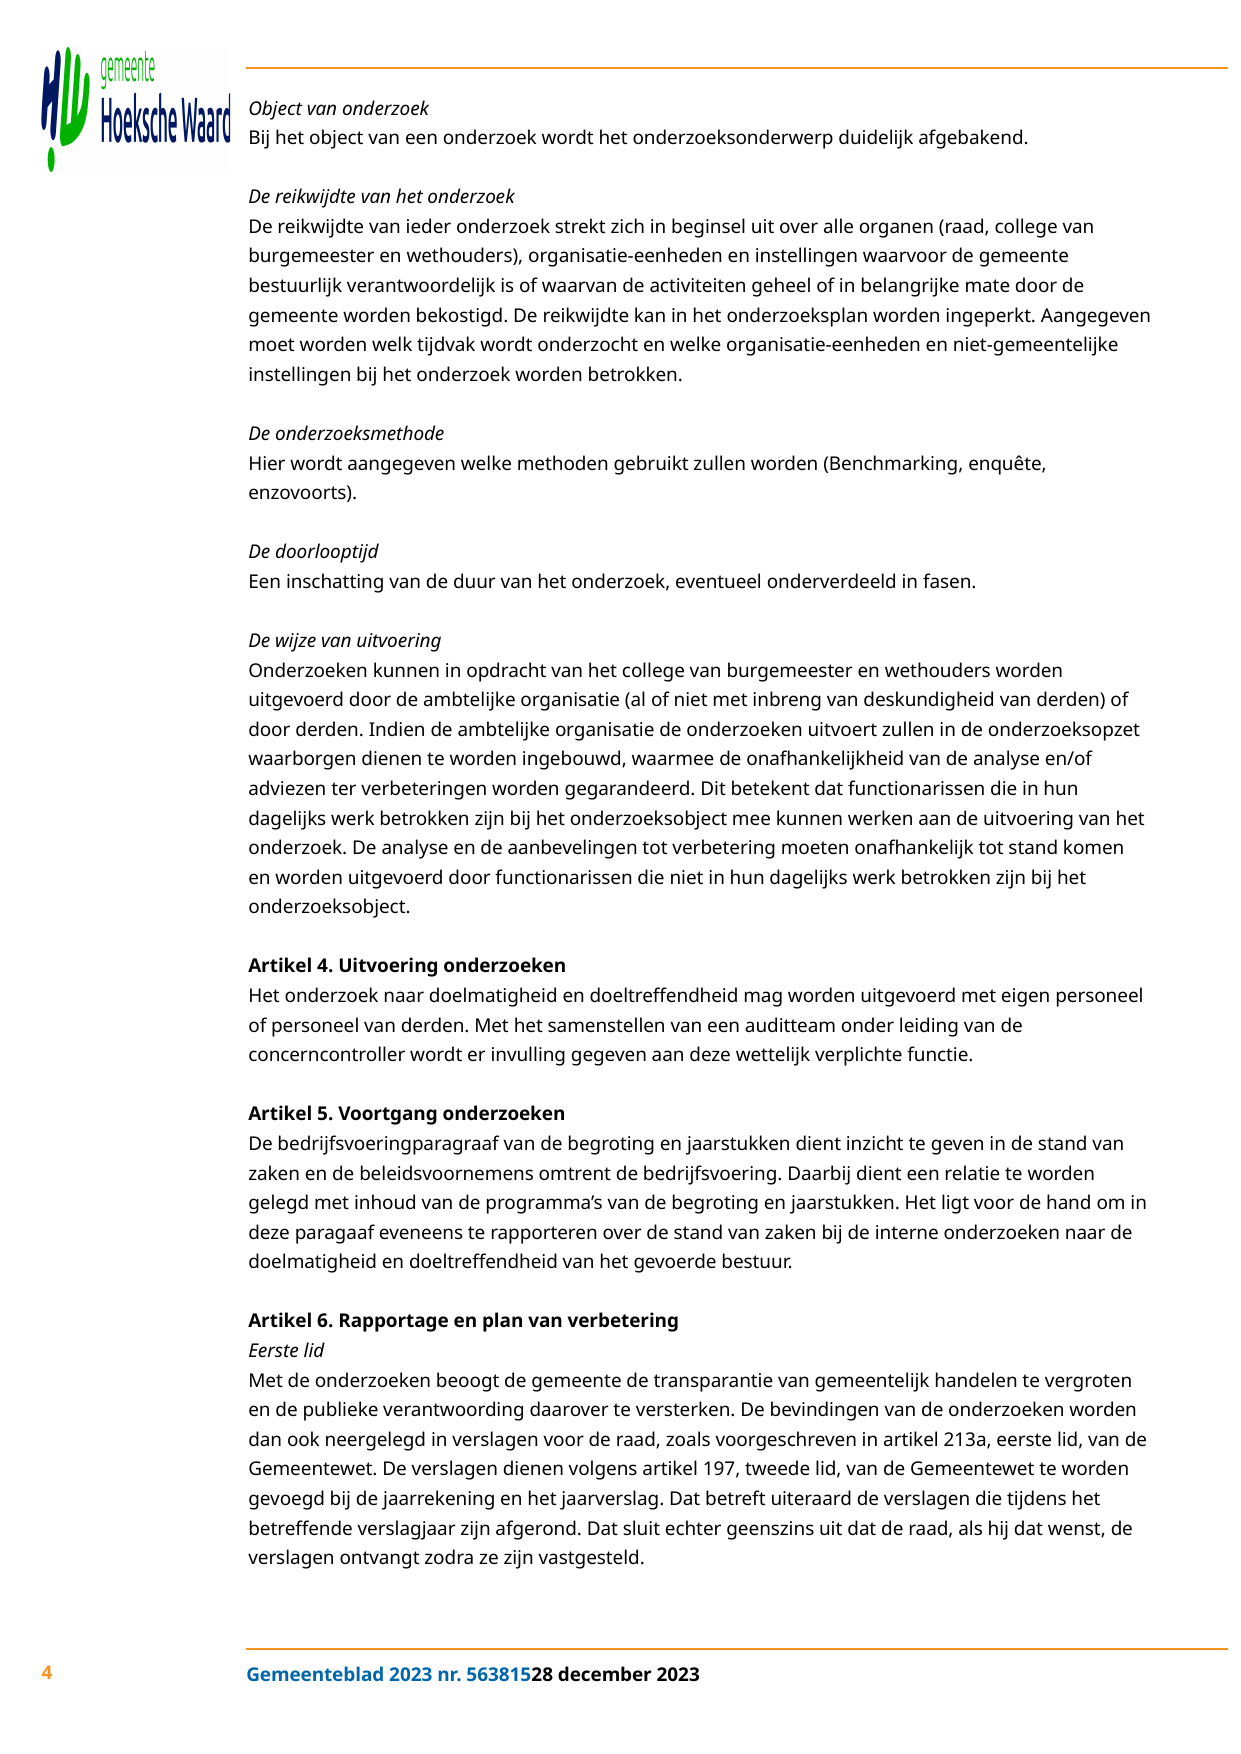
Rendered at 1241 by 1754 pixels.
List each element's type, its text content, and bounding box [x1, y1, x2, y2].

text De reikwijdte van het onderzoek [248, 183, 1152, 209]
text Het onderzoek naar doelmatigheid en doeltreffendheid mag worden uitgevoerd met eigen personeel of personeel van derden. Met het samenstellen van een auditteam onder leiding van de concerncontroller wordt er invulling gegeven aan deze wettelijk verplichte functie. [248, 982, 1152, 1067]
text Hier wordt aangegeven welke methoden gebruikt zullen worden (Benchmarking, enquête, enzovoorts). [248, 450, 1152, 505]
text De wijze van uitvoering [248, 627, 1152, 653]
text De doorlooptijd [248, 538, 1152, 564]
text Met de onderzoeken beoogt de gemeente de transparantie van gemeentelijk handelen te vergroten en de publieke verantwoording daarover te versterken. De bevindingen van de onderzoeken worden dan ook neergelegd in verslagen voor de raad, zoals voorgeschreven in artikel 213a, eerste lid, van de Gemeentewet. De verslagen dienen volgens artikel 197, tweede lid, van de Gemeentewet te worden gevoegd bij de jaarrekening en het jaarverslag. Dat betreft uiteraard de verslagen die tijdens het betreffende verslagjaar zijn afgerond. Dat sluit echter geenszins uit dat de raad, als hij dat wenst, de verslagen ontvangt zodra ze zijn vastgesteld. [248, 1367, 1152, 1570]
text Een inschatting van de duur van het onderzoek, eventueel onderverdeeld in fasen. [248, 568, 1152, 594]
text Bij het object van een onderzoek wordt het onderzoeksonderwerp duidelijk afgebakend. [248, 124, 1152, 150]
text Artikel 4. Uitvoering onderzoeken [248, 953, 1152, 978]
text De bedrijfsvoeringparagraaf van de begroting en jaarstukken dient inzicht te geven in de stand van zaken en de beleidsvoornemens omtrent de bedrijfsvoering. Daarbij dient een relatie te worden gelegd met inhoud van de programma’s van de begroting en jaarstukken. Het ligt voor de hand om in deze paragaaf eveneens te rapporteren over de stand van zaken bij de interne onderzoeken naar de doelmatigheid en doeltreffendheid van het gevoerde bestuur. [248, 1130, 1152, 1274]
text Onderzoeken kunnen in opdracht van het college van burgemeester en wethouders worden uitgevoerd door de ambtelijke organisatie (al of niet met inbreng van deskundigheid van derden) of door derden. Indien de ambtelijke organisatie de onderzoeken uitvoert zullen in de onderzoeksopzet waarborgen dienen te worden ingebouwd, waarmee de onafhankelijkheid van de analyse en/of adviezen ter verbeteringen worden gegarandeerd. Dit betekent dat functionarissen die in hun dagelijks werk betrokken zijn bij het onderzoeksobject mee kunnen werken aan de uitvoering van het onderzoek. De analyse en de aanbevelingen tot verbetering moeten onafhankelijk tot stand komen en worden uitgevoerd door functionarissen die niet in hun dagelijks werk betrokken zijn bij het onderzoeksobject. [248, 657, 1152, 919]
text Object van onderzoek [248, 95, 1152, 121]
text Artikel 6. Rapportage en plan van verbetering [248, 1308, 1152, 1333]
text Artikel 5. Voortgang onderzoeken [248, 1101, 1152, 1126]
text Eerste lid [248, 1337, 1152, 1363]
text De reikwijdte van ieder onderzoek strekt zich in beginsel uit over alle organen (raad, college van burgemeester en wethouders), organisatie-eenheden en instellingen waarvoor de gemeente bestuurlijk verantwoordelijk is of waarvan de activiteiten geheel of in belangrijke mate door de gemeente worden bekostigd. De reikwijdte kan in het onderzoeksplan worden ingeperkt. Aangegeven moet worden welk tijdvak wordt onderzocht en welke organisatie-eenheden en niet-gemeentelijke instellingen bij het onderzoek worden betrokken. [248, 213, 1152, 387]
picture [41, 47, 231, 172]
text De onderzoeksmethode [248, 420, 1152, 446]
